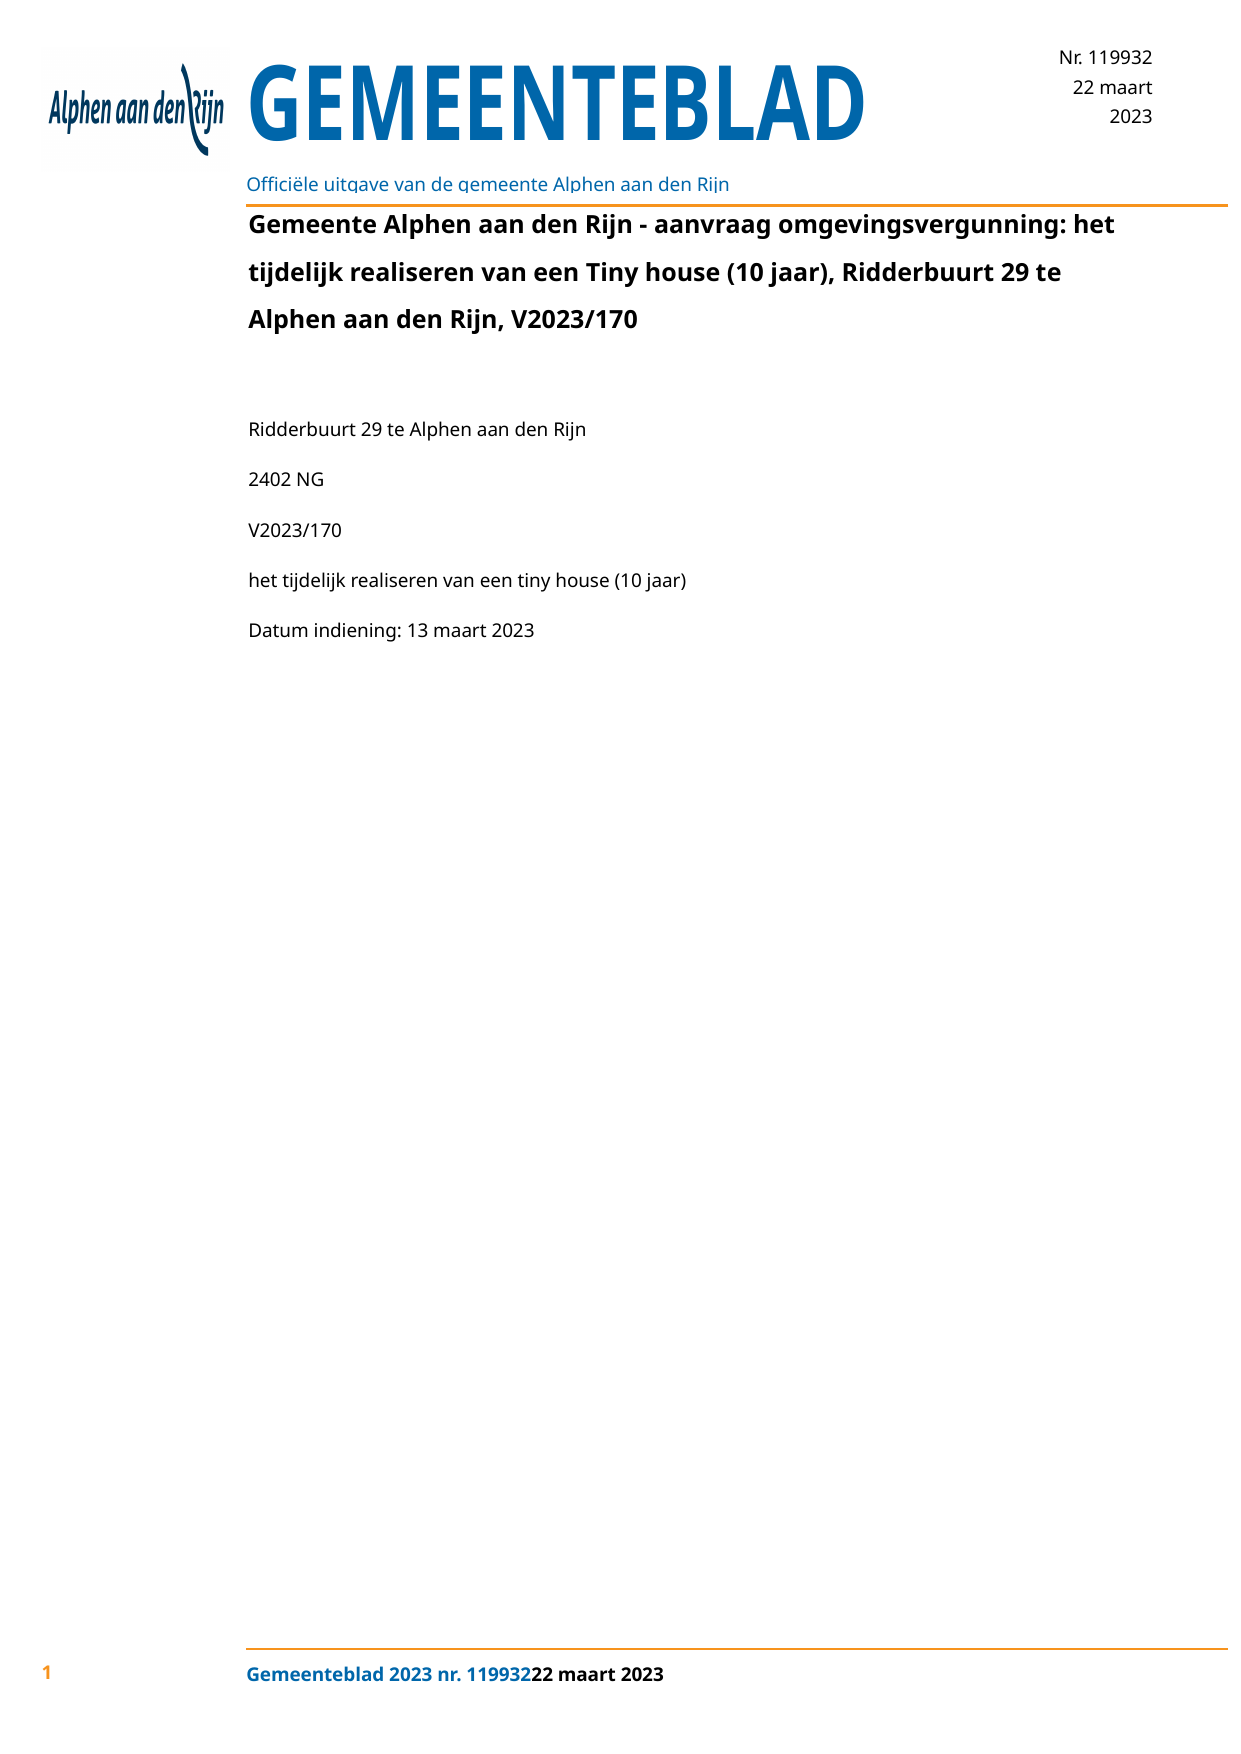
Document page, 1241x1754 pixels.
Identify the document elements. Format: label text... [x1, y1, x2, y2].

picture [41, 47, 231, 172]
text V2023/170 [248, 517, 1152, 542]
text Datum indiening: 13 maart 2023 [248, 618, 1152, 643]
text Gemeente Alphen aan den Rijn - aanvraag omgevingsvergunning: het tijdelijk realiseren van een Tiny house (10 jaar), Ridderbuurt 29 te Alphen aan den Rijn, V2023/170 [248, 207, 1152, 336]
text Ridderbuurt 29 te Alphen aan den Rijn [248, 416, 1152, 442]
text het tijdelijk realiseren van een tiny house (10 jaar) [248, 567, 1152, 593]
text 2402 NG [248, 466, 1152, 492]
